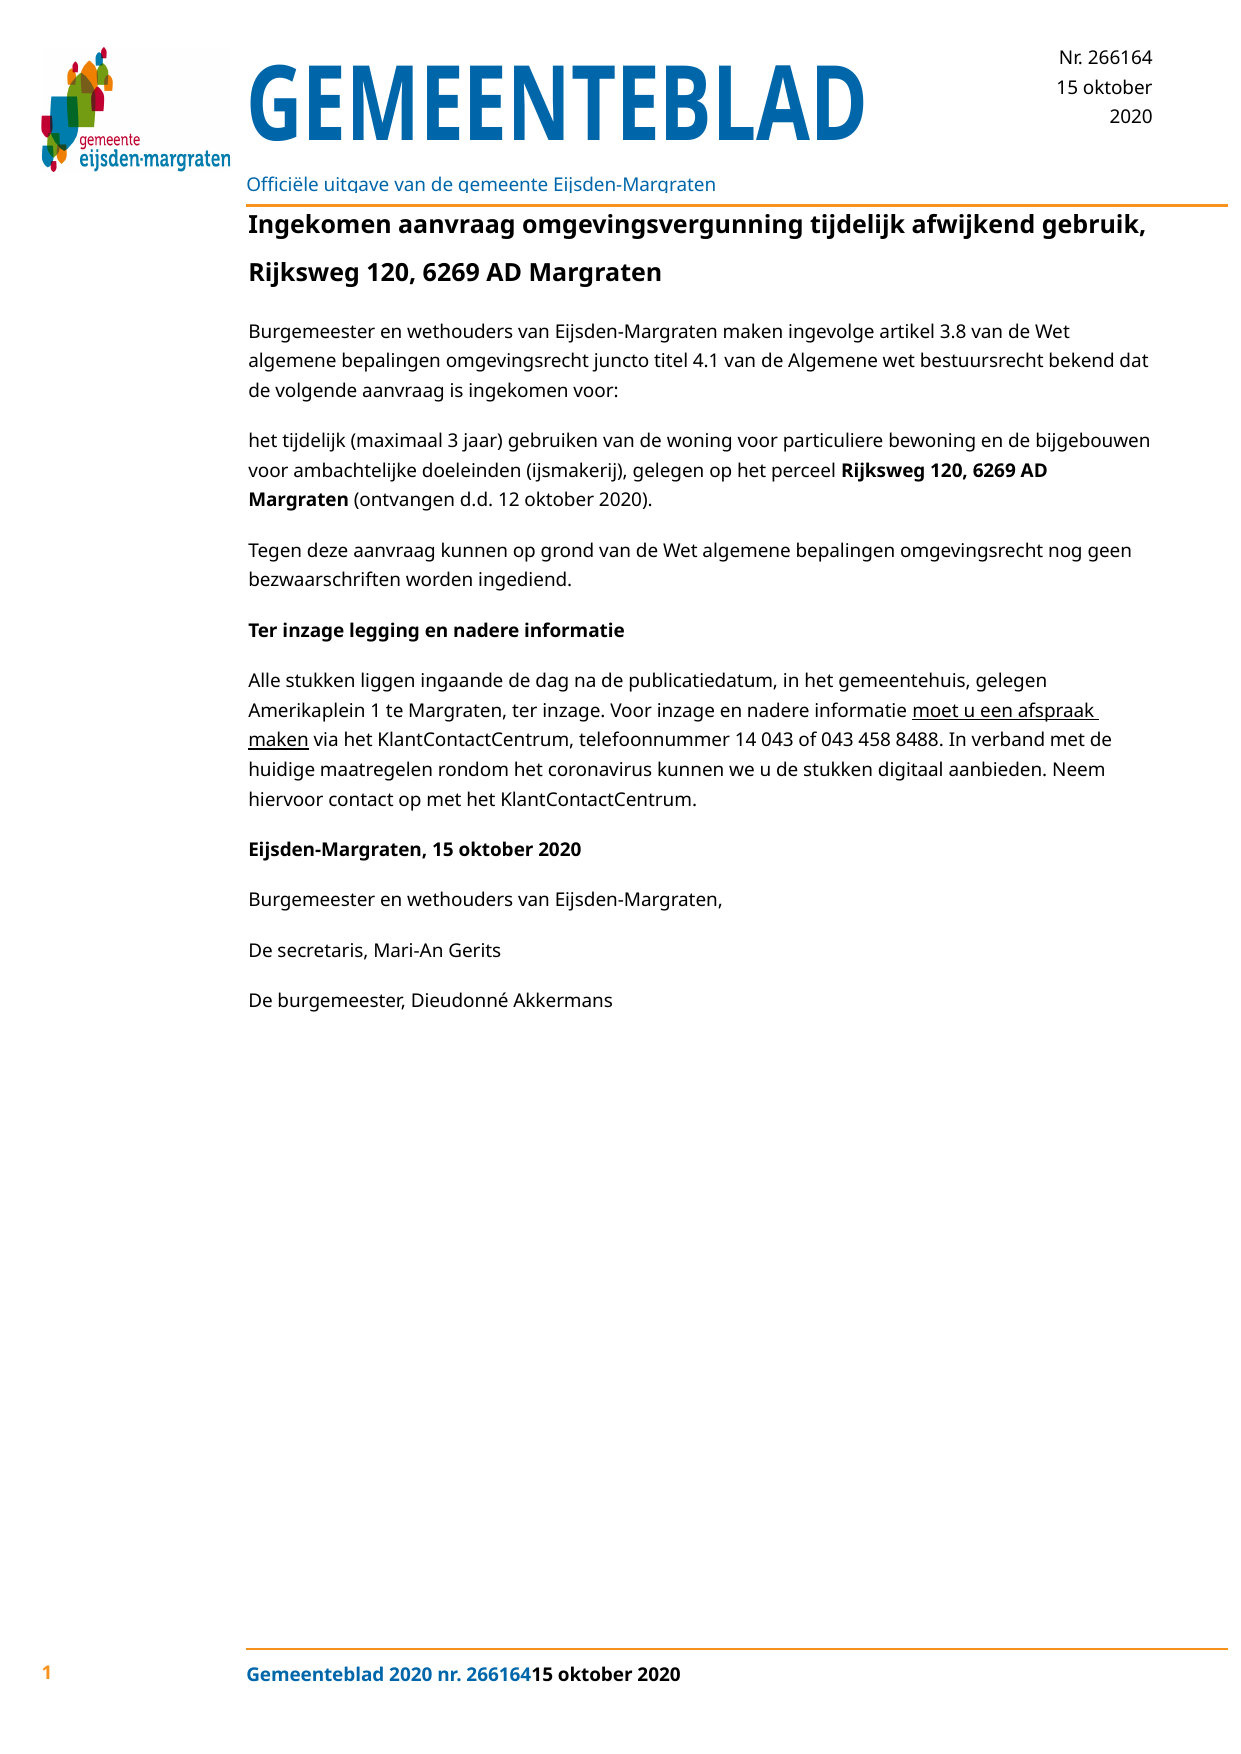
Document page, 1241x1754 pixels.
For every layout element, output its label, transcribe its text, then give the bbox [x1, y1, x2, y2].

text De burgemeester, Dieudonné Akkermans [248, 987, 1152, 1013]
text Burgemeester en wethouders van Eijsden-Margraten maken ingevolge artikel 3.8 van de Wet algemene bepalingen omgevingsrecht juncto titel 4.1 van de Algemene wet bestuursrecht bekend dat de volgende aanvraag is ingekomen voor: [248, 318, 1152, 403]
text Ingekomen aanvraag omgevingsvergunning tijdelijk afwijkend gebruik, Rijksweg 120, 6269 AD Margraten [248, 207, 1152, 288]
text Burgemeester en wethouders van Eijsden-Margraten, [248, 887, 1152, 912]
text De secretaris, Mari-An Gerits [248, 937, 1152, 963]
text het tijdelijk (maximaal 3 jaar) gebruiken van de woning voor particuliere bewoning en de bijgebouwen voor ambachtelijke doeleinden (ijsmakerij), gelegen op het perceel Rijksweg 120, 6269 AD Margraten (ontvangen d.d. 12 oktober 2020). [248, 427, 1152, 512]
text Alle stukken liggen ingaande de dag na de publicatiedatum, in het gemeentehuis, gelegen Amerikaplein 1 te Margraten, ter inzage. Voor inzage en nadere informatie moet u een afspraak maken via het KlantContactCentrum, telefoonnummer 14 043 of 043 458 8488. In verband met de huidige maatregelen rondom het coronavirus kunnen we u de stukken digitaal aanbieden. Neem hiervoor contact op met het KlantContactCentrum. [248, 667, 1152, 812]
text Eijsden-Margraten, 15 oktober 2020 [248, 836, 1152, 862]
picture [41, 47, 231, 172]
text Tegen deze aanvraag kunnen op grond van de Wet algemene bepalingen omgevingsrecht nog geen bezwaarschriften worden ingediend. [248, 537, 1152, 592]
text Ter inzage legging en nadere informatie [248, 617, 1152, 643]
